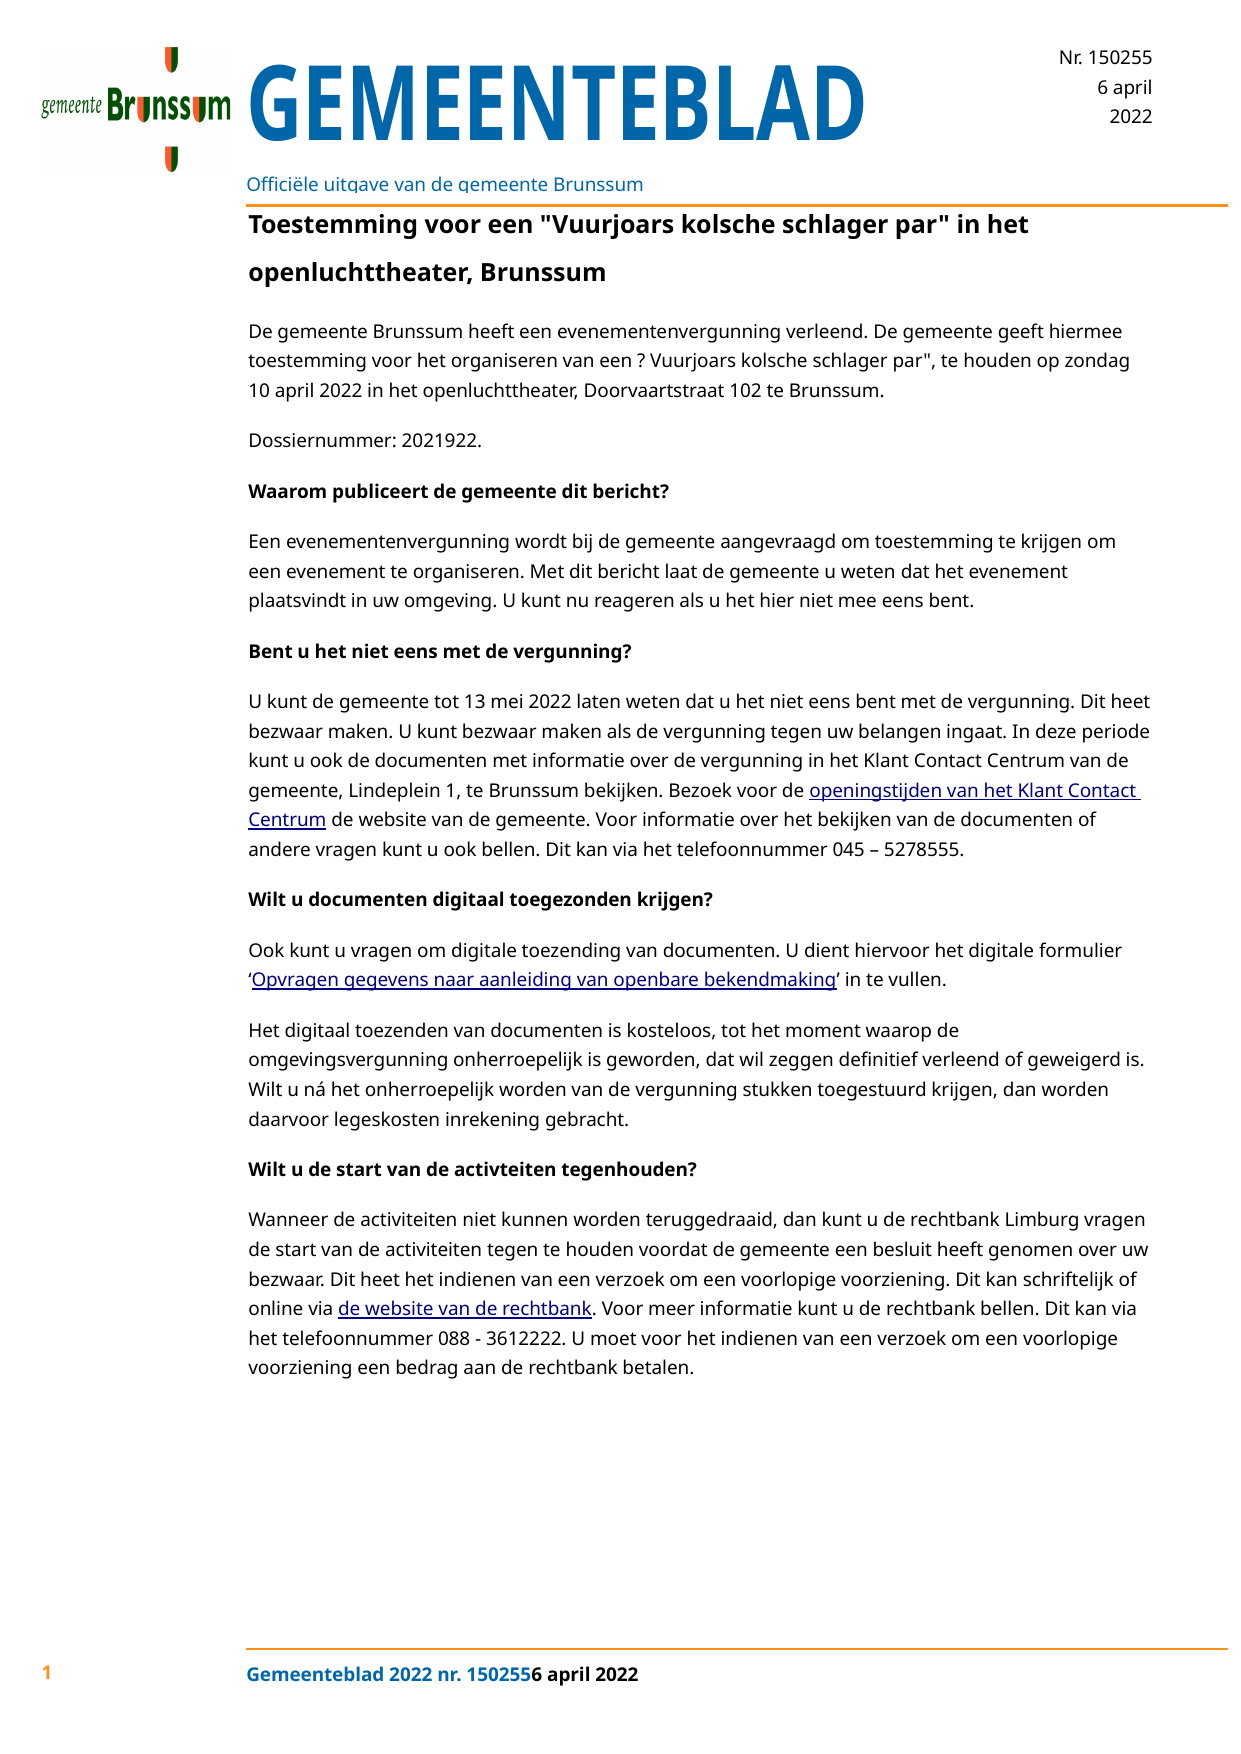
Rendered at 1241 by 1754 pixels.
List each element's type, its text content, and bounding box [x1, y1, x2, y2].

text Toestemming voor een "Vuurjoars kolsche schlager par" in het openluchttheater, Brunssum [248, 207, 1152, 288]
text Dossiernummer: 2021922. [248, 427, 1152, 453]
text Het digitaal toezenden van documenten is kosteloos, tot het moment waarop de omgevingsvergunning onherroepelijk is geworden, dat wil zeggen definitief verleend of geweigerd is. Wilt u ná het onherroepelijk worden van de vergunning stukken toegestuurd krijgen, dan worden daarvoor legeskosten inrekening gebracht. [248, 1017, 1152, 1132]
text Ook kunt u vragen om digitale toezending van documenten. U dient hiervoor het digitale formulier ‘Opvragen gegevens naar aanleiding van openbare bekendmaking’ in te vullen. [248, 937, 1152, 992]
text Bent u het niet eens met de vergunning? [248, 638, 1152, 664]
text Een evenementenvergunning wordt bij de gemeente aangevraagd om toestemming te krijgen om een evenement te organiseren. Met dit bericht laat de gemeente u weten dat het evenement plaatsvindt in uw omgeving. U kunt nu reageren als u het hier niet mee eens bent. [248, 528, 1152, 613]
text Wanneer de activiteiten niet kunnen worden teruggedraaid, dan kunt u de rechtbank Limburg vragen de start van de activiteiten tegen te houden voordat de gemeente een besluit heeft genomen over uw bezwaar. Dit heet het indienen van een verzoek om een voorlopige voorziening. Dit kan schriftelijk of online via de website van de rechtbank. Voor meer informatie kunt u de rechtbank bellen. Dit kan via het telefoonnummer 088 - 3612222. U moet voor het indienen van een verzoek om een voorlopige voorziening een bedrag aan de rechtbank betalen. [248, 1207, 1152, 1380]
text Wilt u de start van de activteiten tegenhouden? [248, 1156, 1152, 1182]
text Waarom publiceert de gemeente dit bericht? [248, 478, 1152, 504]
picture [41, 47, 231, 172]
text U kunt de gemeente tot 13 mei 2022 laten weten dat u het niet eens bent met de vergunning. Dit heet bezwaar maken. U kunt bezwaar maken als de vergunning tegen uw belangen ingaat. In deze periode kunt u ook de documenten met informatie over de vergunning in het Klant Contact Centrum van de gemeente, Lindeplein 1, te Brunssum bekijken. Bezoek voor de openingstijden van het Klant Contact Centrum de website van de gemeente. Voor informatie over het bekijken van de documenten of andere vragen kunt u ook bellen. Dit kan via het telefoonnummer 045 – 5278555. [248, 688, 1152, 862]
text De gemeente Brunssum heeft een evenementenvergunning verleend. De gemeente geeft hiermee toestemming voor het organiseren van een ? Vuurjoars kolsche schlager par", te houden op zondag 10 april 2022 in het openluchttheater, Doorvaartstraat 102 te Brunssum. [248, 318, 1152, 403]
text Wilt u documenten digitaal toegezonden krijgen? [248, 887, 1152, 912]
